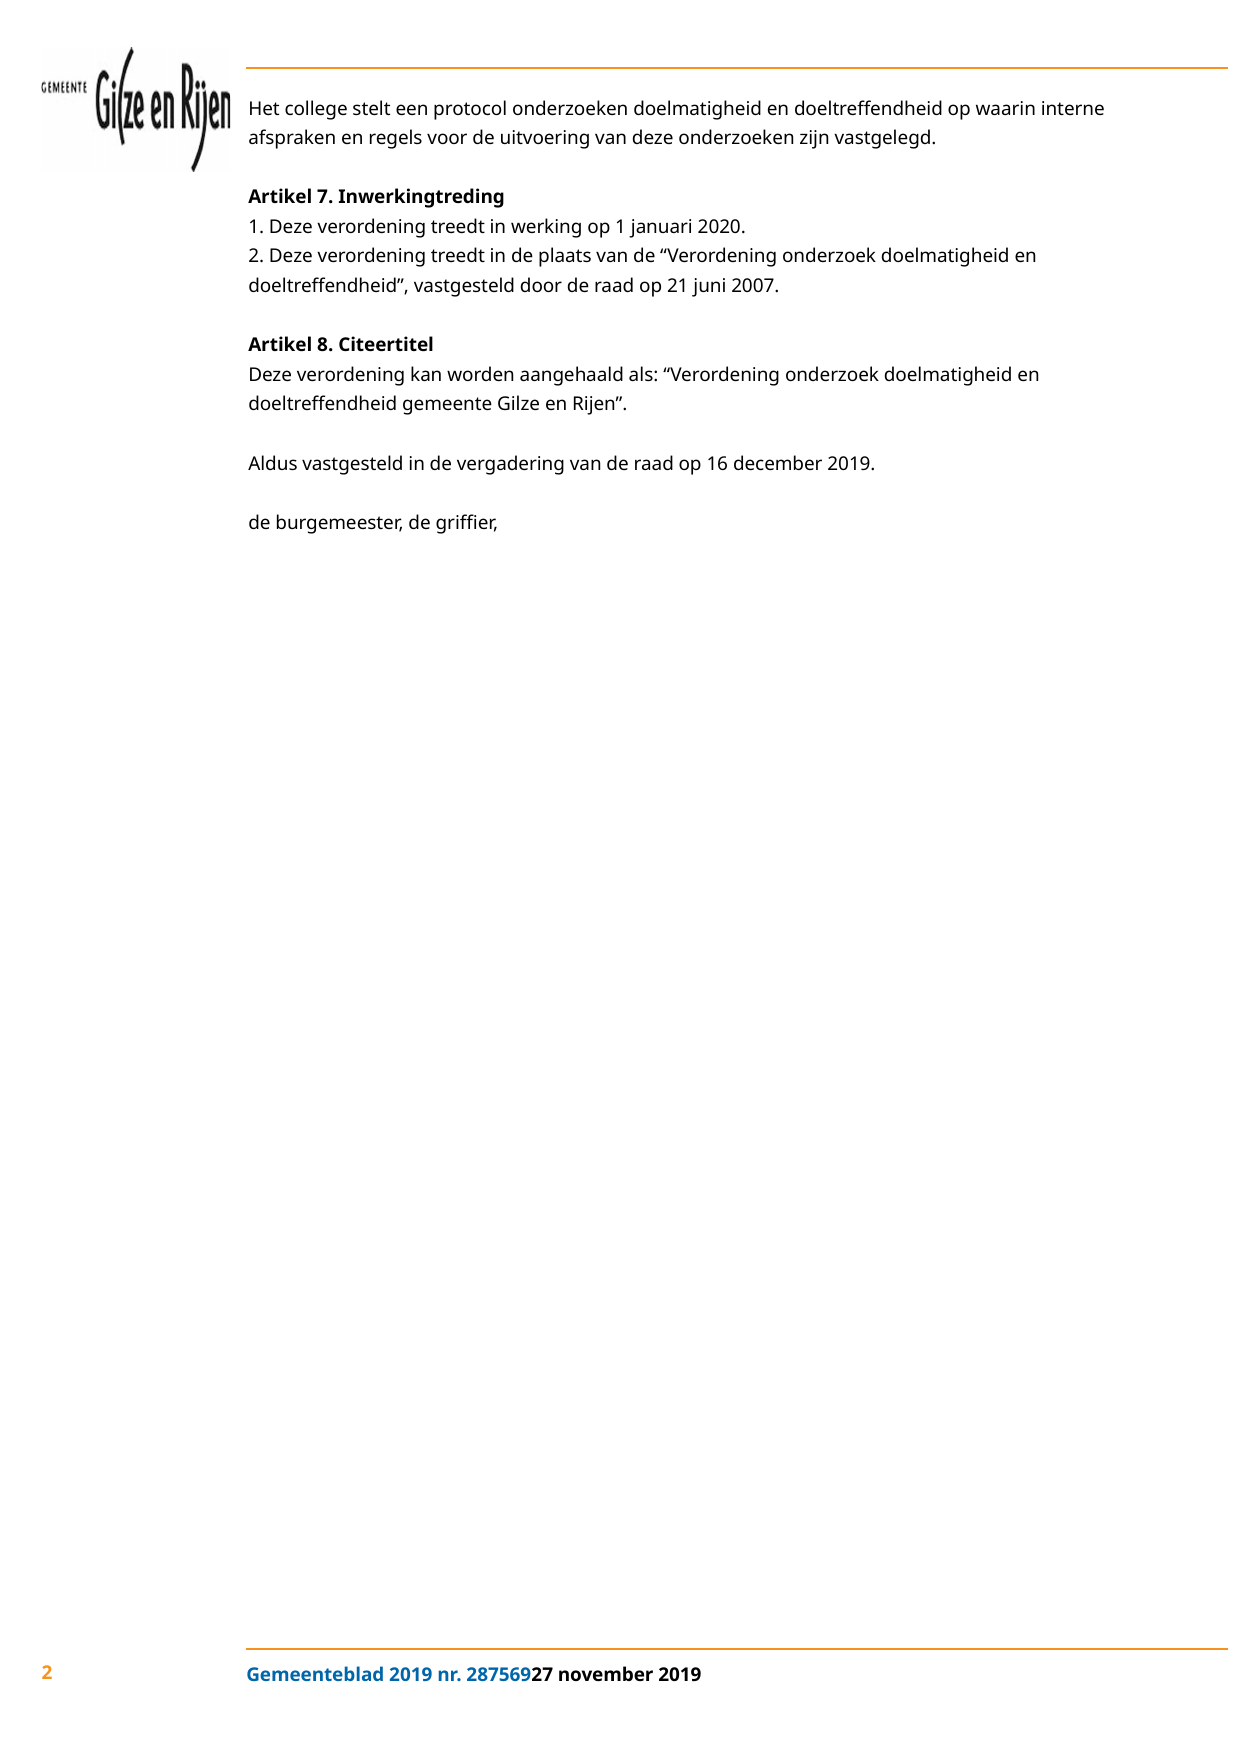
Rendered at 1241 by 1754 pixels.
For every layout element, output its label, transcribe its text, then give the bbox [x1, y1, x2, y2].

text Het college stelt een protocol onderzoeken doelmatigheid en doeltreffendheid op waarin interne afspraken en regels voor de uitvoering van deze onderzoeken zijn vastgelegd. [248, 95, 1152, 150]
text Artikel 7. Inwerkingtreding [248, 183, 1152, 209]
text 1. Deze verordening treedt in werking op 1 januari 2020. [248, 213, 1152, 239]
text 2. Deze verordening treedt in de plaats van de “Verordening onderzoek doelmatigheid en doeltreffendheid”, vastgesteld door de raad op 21 juni 2007. [248, 243, 1152, 298]
text Deze verordening kan worden aangehaald als: “Verordening onderzoek doelmatigheid en doeltreffendheid gemeente Gilze en Rijen”. [248, 361, 1152, 416]
picture [41, 47, 231, 172]
text Artikel 8. Citeertitel [248, 331, 1152, 357]
text Aldus vastgesteld in de vergadering van de raad op 16 december 2019. [248, 450, 1152, 476]
text de burgemeester, de griffier, [248, 509, 1152, 535]
